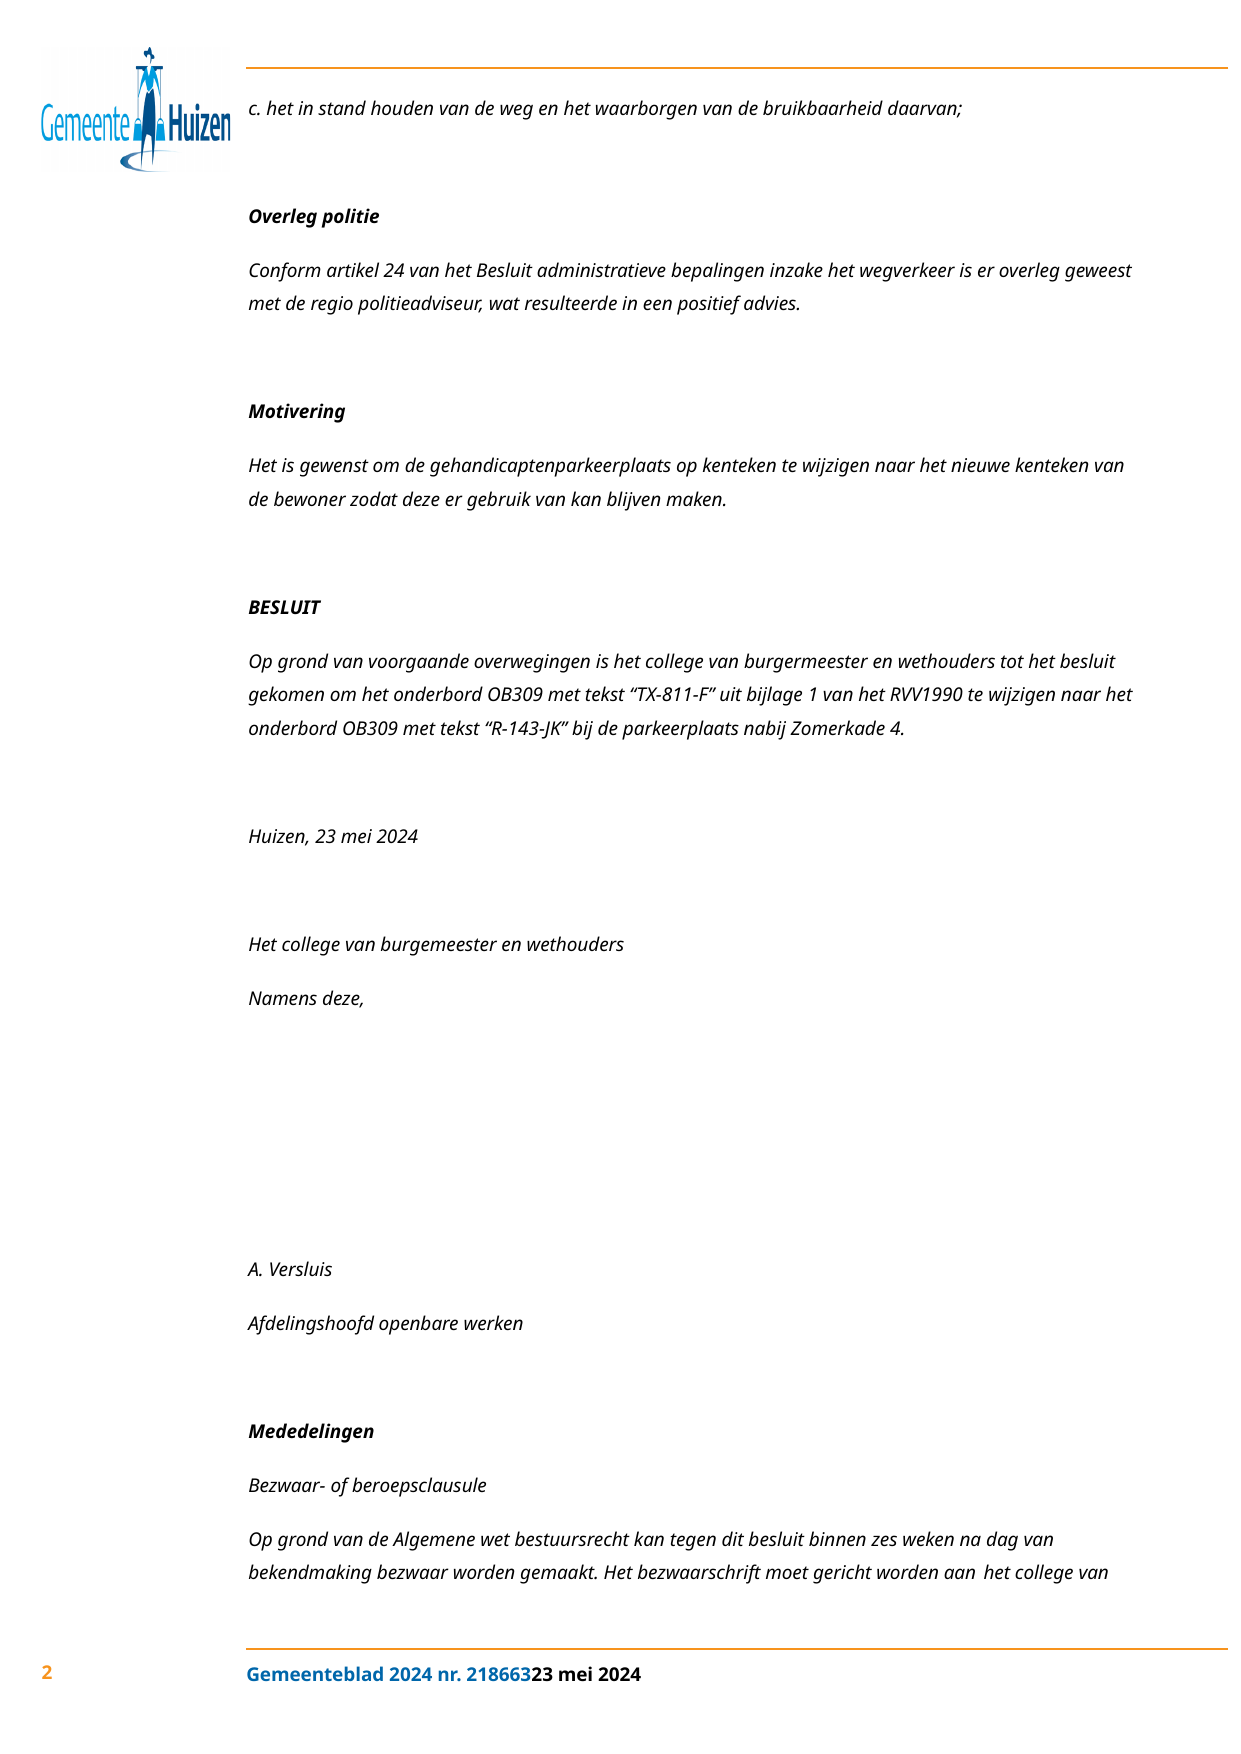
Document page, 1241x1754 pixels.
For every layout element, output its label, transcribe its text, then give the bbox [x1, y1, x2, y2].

text Het college van burgemeester en wethouders [248, 931, 1152, 957]
text A. Versluis [248, 1256, 1152, 1281]
text Mededelingen [248, 1418, 1152, 1444]
text Bezwaar- of beroepsclausule [248, 1472, 1152, 1498]
text Namens deze, [248, 985, 1152, 1011]
text BESLUIT [248, 594, 1152, 620]
picture [41, 47, 231, 172]
text Conform artikel 24 van het Besluit administratieve bepalingen inzake het wegverkeer is er overleg geweest met de regio politieadviseur, wat resulteerde in een positief advies. [248, 257, 1152, 316]
text Huizen, 23 mei 2024 [248, 823, 1152, 849]
text Op grond van voorgaande overwegingen is het college van burgermeester en wethouders tot het besluit gekomen om het onderbord OB309 met tekst “TX-811-F” uit bijlage 1 van het RVV1990 te wijzigen naar het onderbord OB309 met tekst “R-143-JK” bij de parkeerplaats nabij Zomerkade 4. [248, 648, 1152, 741]
text Het is gewenst om de gehandicaptenparkeerplaats op kenteken te wijzigen naar het nieuwe kenteken van de bewoner zodat deze er gebruik van kan blijven maken. [248, 453, 1152, 512]
text Motivering [248, 398, 1152, 424]
text Op grond van de Algemene wet bestuursrecht kan tegen dit besluit binnen zes weken na dag van bekendmaking bezwaar worden gemaakt. Het bezwaarschrift moet gericht worden aan het college van [248, 1526, 1152, 1585]
text Overleg politie [248, 203, 1152, 229]
text c. het in stand houden van de weg en het waarborgen van de bruikbaarheid daarvan; [248, 95, 1152, 121]
text Afdelingshoofd openbare werken [248, 1310, 1152, 1336]
